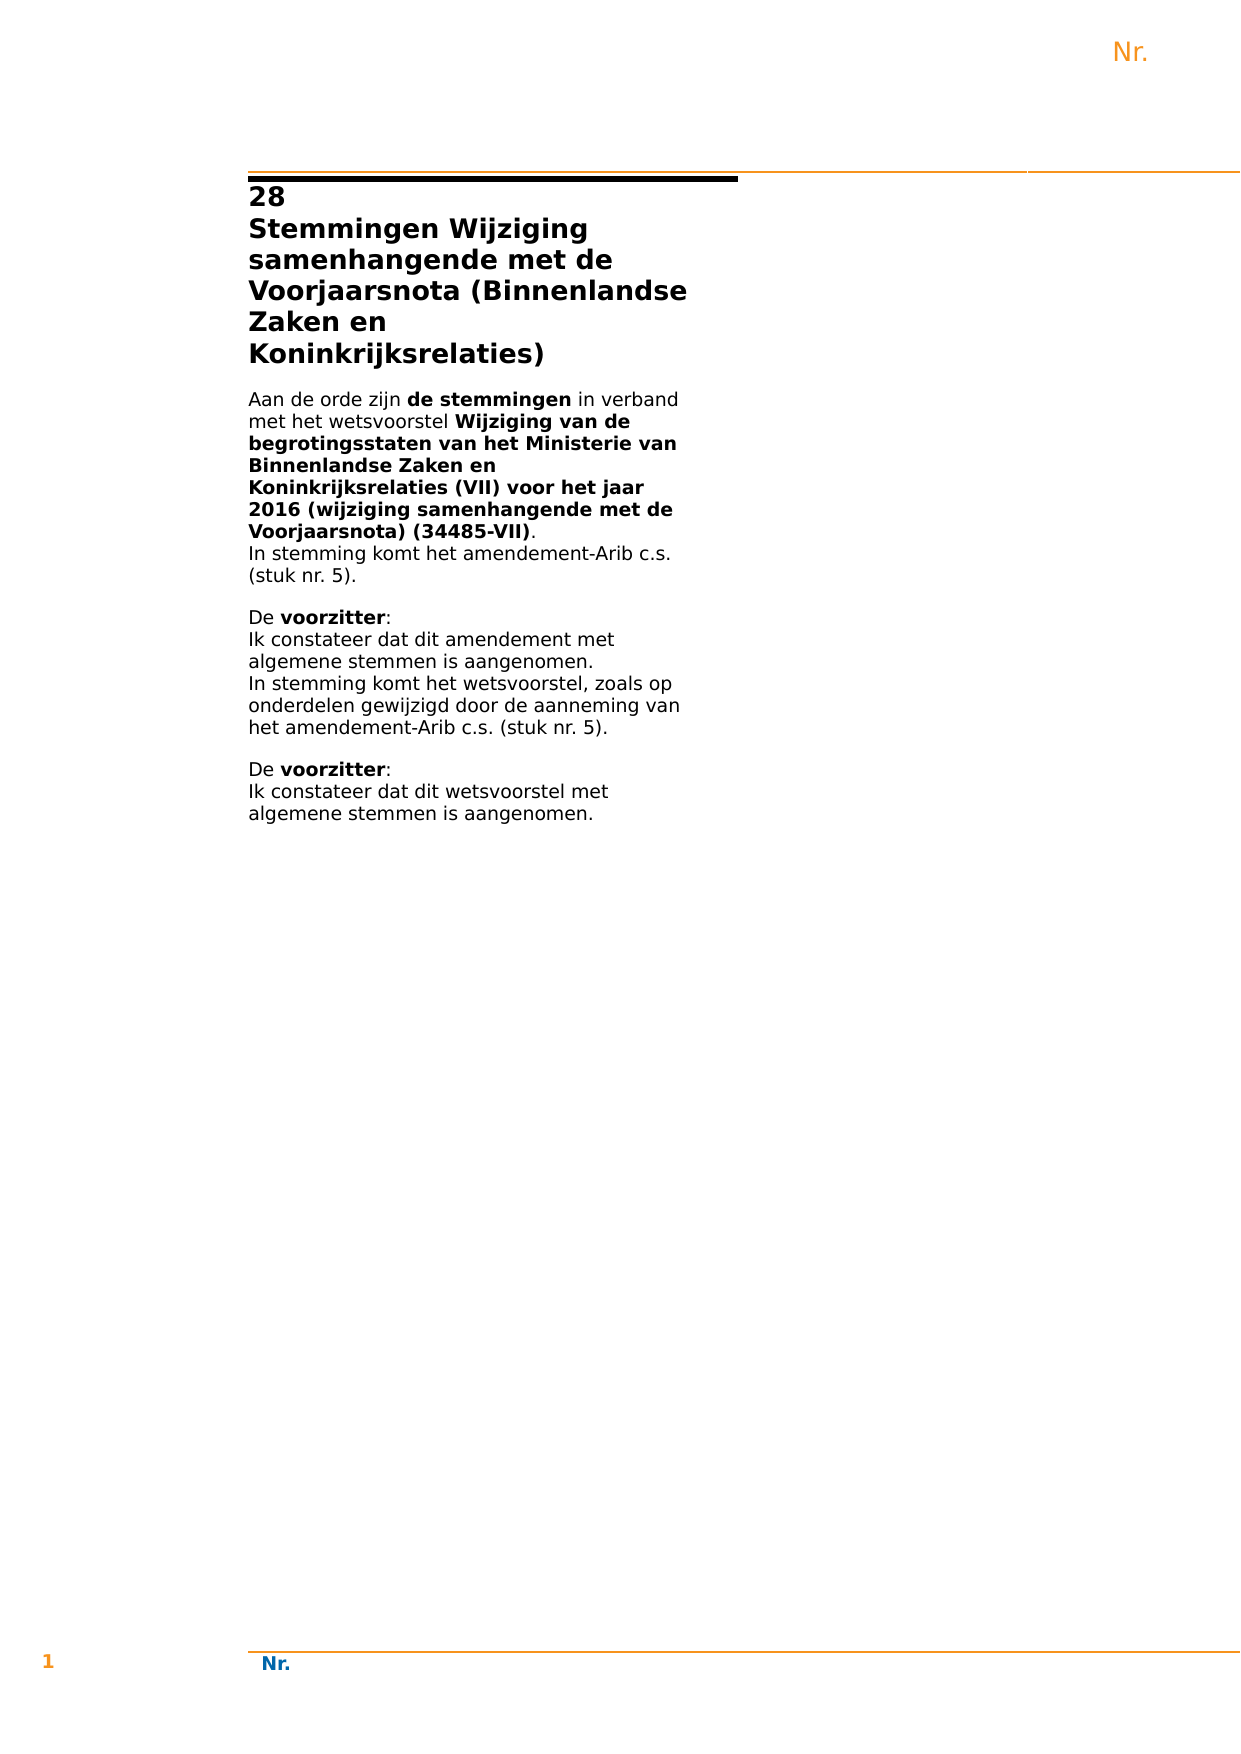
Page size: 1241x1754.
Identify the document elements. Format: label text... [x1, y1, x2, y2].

text In stemming komt het amendement-Arib c.s. (stuk nr. 5). [248, 543, 691, 587]
text De voorzitter: [248, 607, 691, 629]
text De voorzitter: [248, 759, 691, 781]
text In stemming komt het wetsvoorstel, zoals op onderdelen gewijzigd door de aanneming van het amendement-Arib c.s. (stuk nr. 5). [248, 673, 691, 739]
text Ik constateer dat dit wetsvoorstel met algemene stemmen is aangenomen. [248, 781, 691, 825]
title 28 Stemmingen Wijziging samenhangende met de Voorjaarsnota (Binnenlandse Zaken en Koninkrijksrelaties) [248, 182, 691, 369]
text Ik constateer dat dit amendement met algemene stemmen is aangenomen. [248, 629, 691, 673]
text Aan de orde zijn de stemmingen in verband met het wetsvoorstel Wijziging van de begrotingsstaten van het Ministerie van Binnenlandse Zaken en Koninkrijksrelaties (VII) voor het jaar 2016 (wijziging samenhangende met de Voorjaarsnota) (34485-VII). [248, 389, 691, 543]
